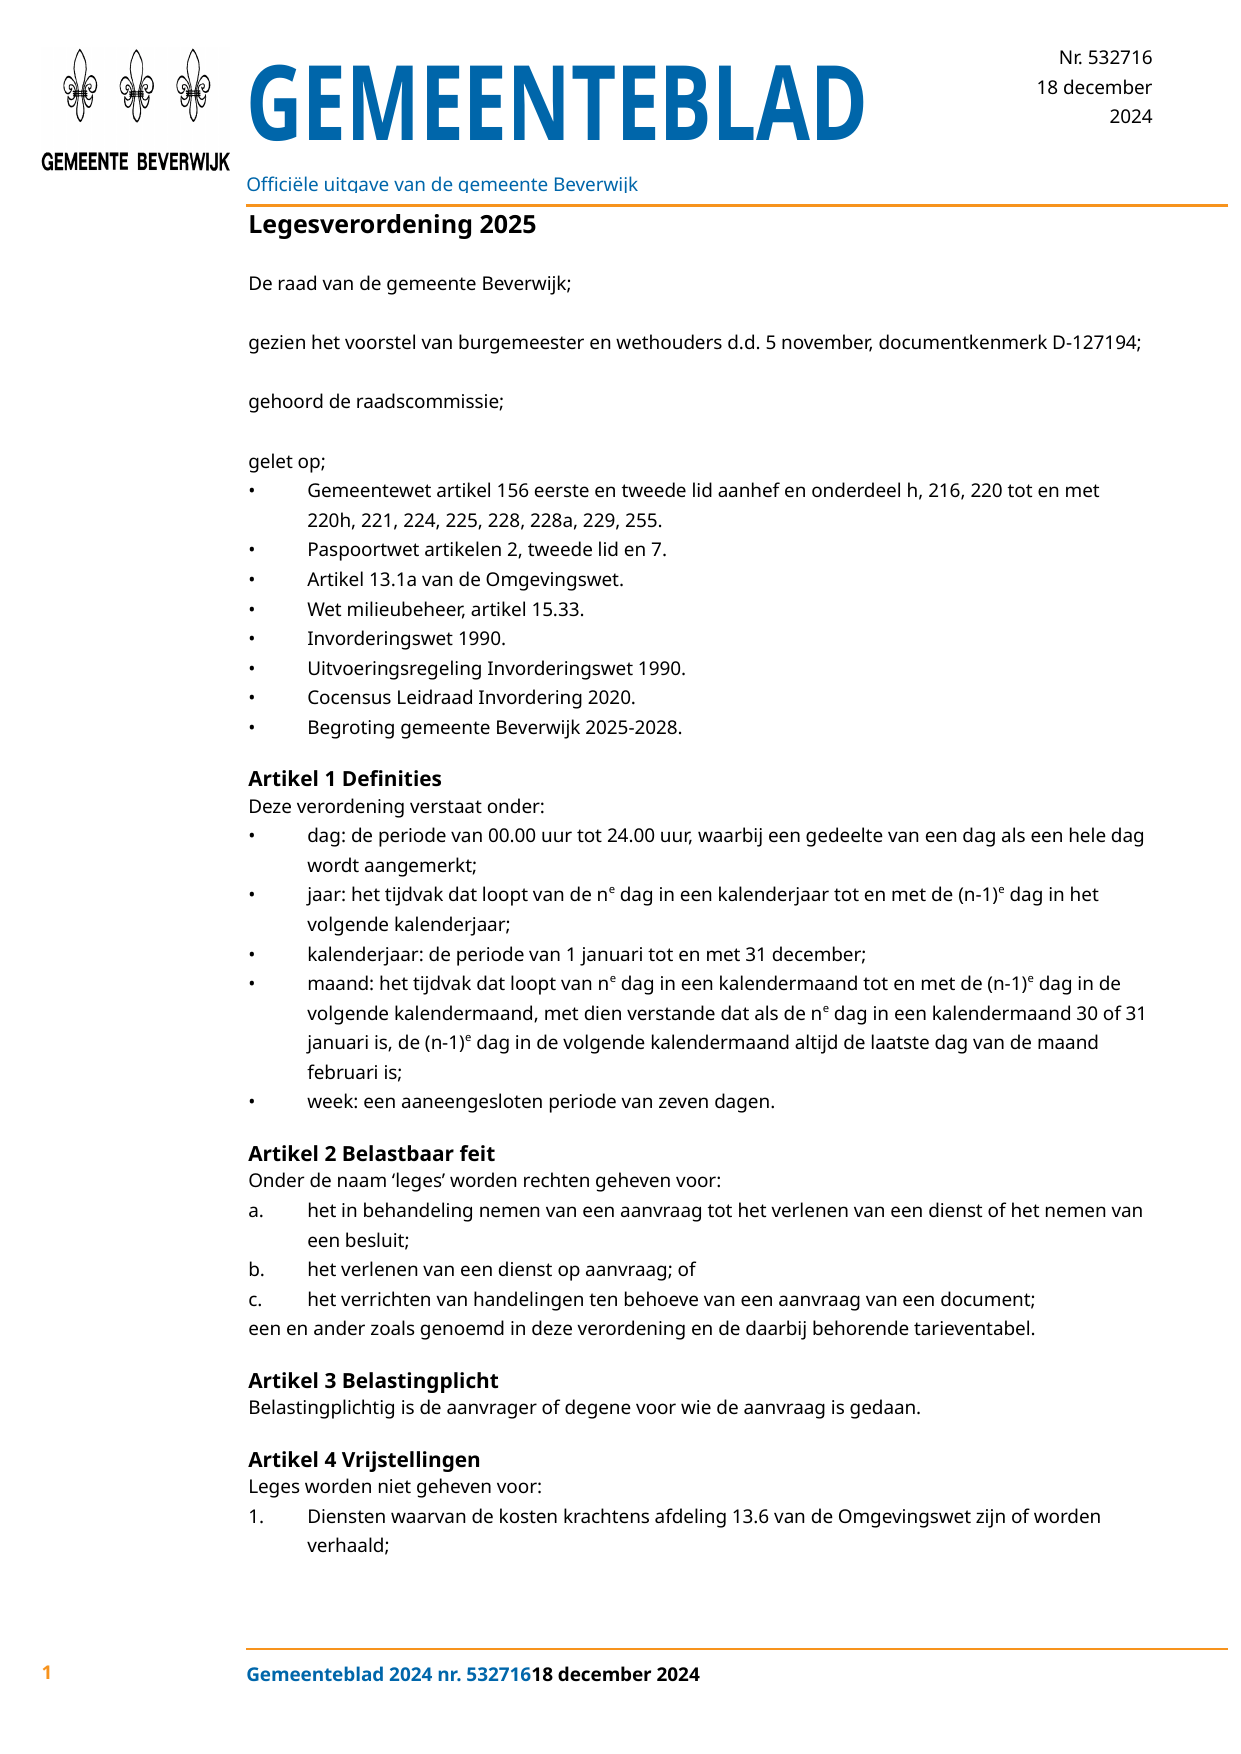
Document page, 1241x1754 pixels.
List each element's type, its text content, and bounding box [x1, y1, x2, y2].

list jaar: het tijdvak dat loopt van de ne dag in een kalenderjaar tot en met de (n-1)e dag in het volgende kalenderjaar; [248, 882, 1152, 937]
list het verrichten van handelingen ten behoeve van een aanvraag van een document; [248, 1286, 1152, 1312]
list Uitvoeringsregeling Invorderingswet 1990. [248, 655, 1152, 681]
list Gemeentewet artikel 156 eerste en tweede lid aanhef en onderdeel h, 216, 220 tot en met 220h, 221, 224, 225, 228, 228a, 229, 255. [248, 477, 1152, 533]
text Onder de naam ‘leges’ worden rechten geheven voor: [248, 1168, 1152, 1193]
list Begroting gemeente Beverwijk 2025-2028. [248, 714, 1152, 740]
picture [41, 47, 231, 172]
list Cocensus Leidraad Invordering 2020. [248, 684, 1152, 710]
text Artikel 2 Belastbaar feit [248, 1139, 1152, 1168]
text Belastingplichtig is de aanvrager of degene voor wie de aanvraag is gedaan. [248, 1394, 1152, 1420]
text Leges worden niet geheven voor: [248, 1473, 1152, 1499]
list Wet milieubeheer, artikel 15.33. [248, 596, 1152, 621]
list Diensten waarvan de kosten krachtens afdeling 13.6 van de Omgevingswet zijn of worden verhaald; [248, 1503, 1152, 1558]
list het in behandeling nemen van een aanvraag tot het verlenen van een dienst of het nemen van een besluit; [248, 1197, 1152, 1252]
list week: een aaneengesloten periode van zeven dagen. [248, 1089, 1152, 1114]
list het verlenen van een dienst op aanvraag; of [248, 1256, 1152, 1282]
text gezien het voorstel van burgemeester en wethouders d.d. 5 november, documentkenmerk D-127194; [248, 329, 1152, 355]
list dag: de periode van 00.00 uur tot 24.00 uur, waarbij een gedeelte van een dag als een hele dag wordt aangemerkt; [248, 822, 1152, 878]
text Legesverordening 2025 [248, 207, 1152, 241]
text Artikel 3 Belastingplicht [248, 1366, 1152, 1394]
list Artikel 13.1a van de Omgevingswet. [248, 566, 1152, 592]
list maand: het tijdvak dat loopt van ne dag in een kalendermaand tot en met de (n-1)e dag in de volgende kalendermaand, met dien verstande dat als de ne dag in een kalendermaand 30 of 31 januari is, de (n-1)e dag in de volgende kalendermaand altijd de laatste dag van de maand februari is; [248, 970, 1152, 1085]
text Artikel 1 Definities [248, 764, 1152, 793]
text gehoord de raadscommissie; [248, 389, 1152, 414]
text een en ander zoals genoemd in deze verordening en de daarbij behorende tarieventabel. [248, 1316, 1152, 1341]
text gelet op; [248, 448, 1152, 473]
text Deze verordening verstaat onder: [248, 793, 1152, 819]
list kalenderjaar: de periode van 1 januari tot en met 31 december; [248, 941, 1152, 967]
list Paspoortwet artikelen 2, tweede lid en 7. [248, 537, 1152, 562]
list Invorderingswet 1990. [248, 625, 1152, 651]
text De raad van de gemeente Beverwijk; [248, 270, 1152, 296]
text Artikel 4 Vrijstellingen [248, 1445, 1152, 1473]
